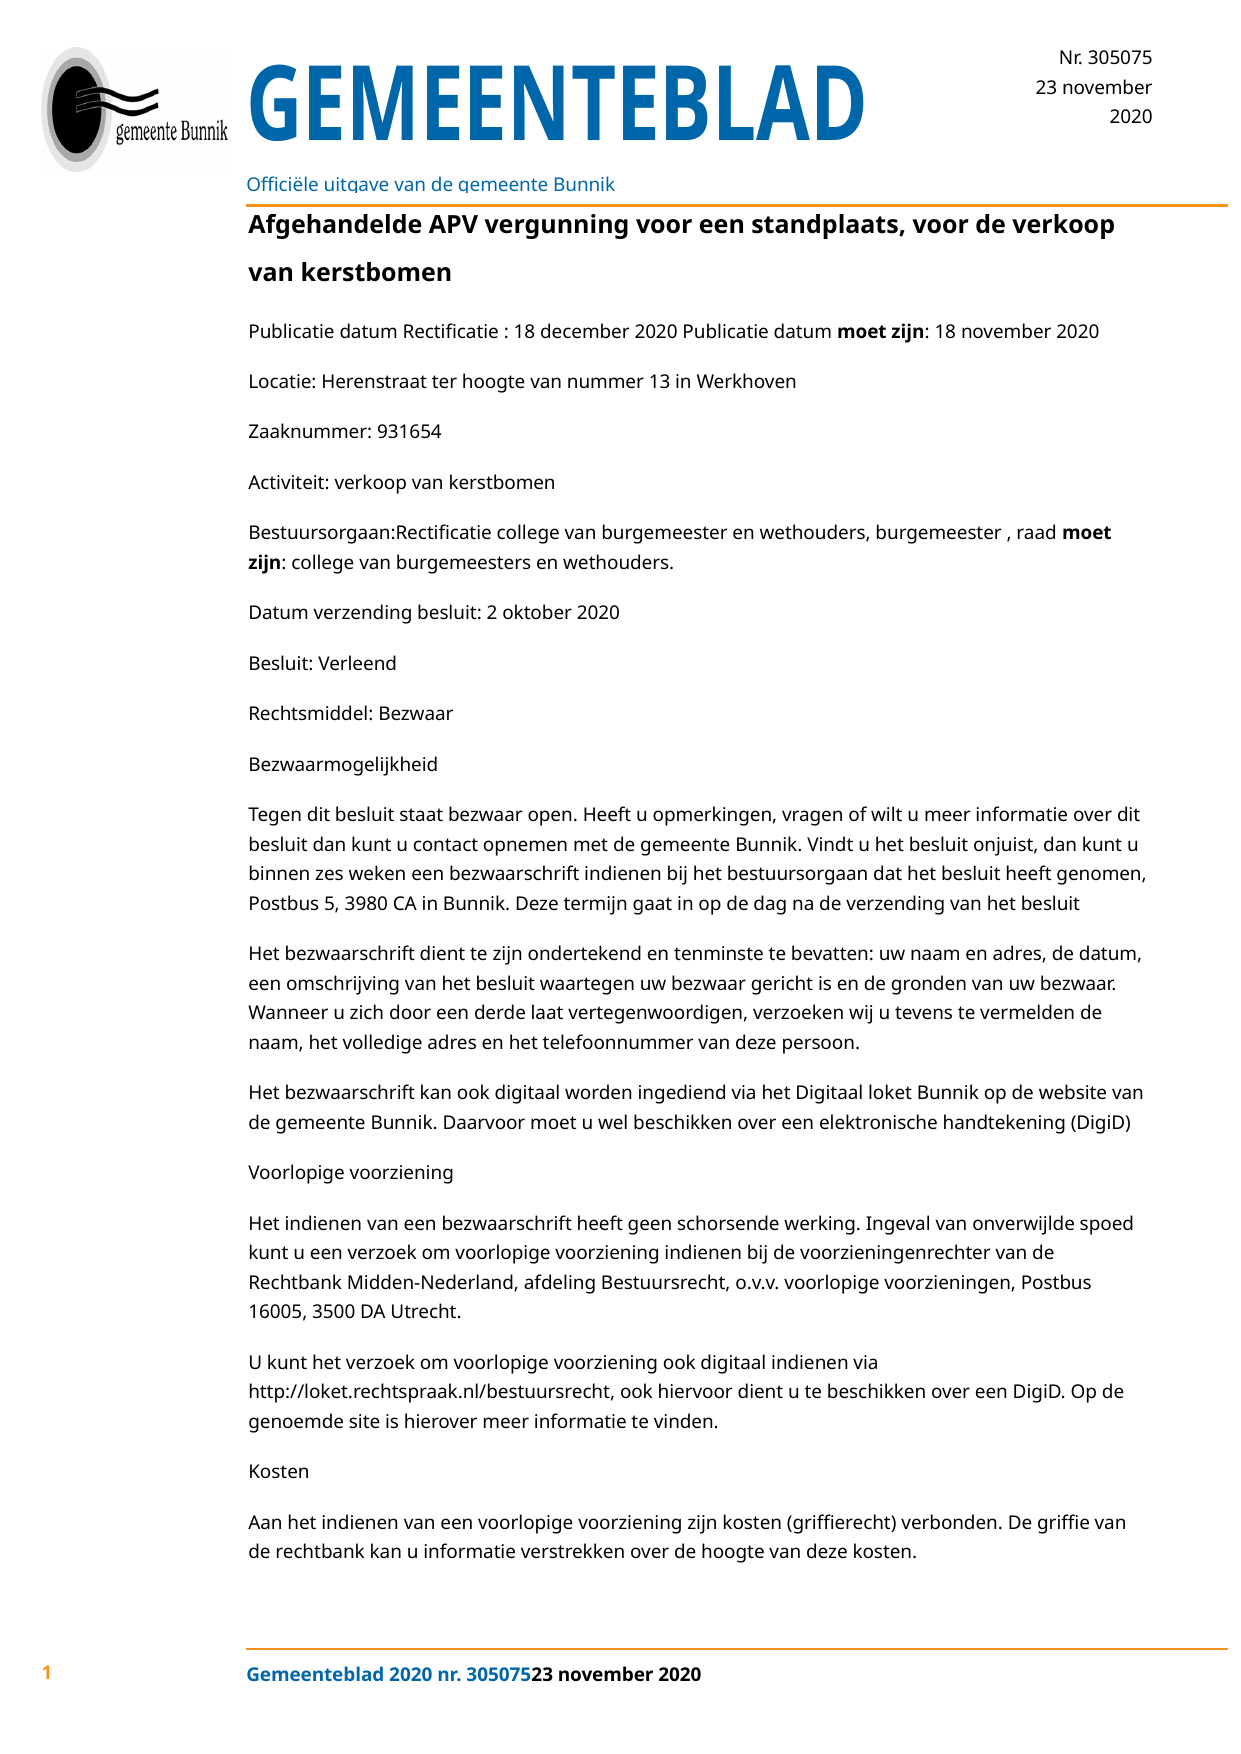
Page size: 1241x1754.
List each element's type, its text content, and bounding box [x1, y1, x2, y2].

text Publicatie datum Rectificatie : 18 december 2020 Publicatie datum moet zijn: 18 november 2020 [248, 318, 1152, 344]
text Kosten [248, 1459, 1152, 1484]
picture [41, 47, 231, 172]
text Aan het indienen van een voorlopige voorziening zijn kosten (griffierecht) verbonden. De griffie van de rechtbank kan u informatie verstrekken over de hoogte van deze kosten. [248, 1509, 1152, 1564]
text Afgehandelde APV vergunning voor een standplaats, voor de verkoop van kerstbomen [248, 207, 1152, 288]
text Besluit: Verleend [248, 650, 1152, 676]
text Locatie: Herenstraat ter hoogte van nummer 13 in Werkhoven [248, 368, 1152, 394]
text Bezwaarmogelijkheid [248, 751, 1152, 777]
text Tegen dit besluit staat bezwaar open. Heeft u opmerkingen, vragen of wilt u meer informatie over dit besluit dan kunt u contact opnemen met de gemeente Bunnik. Vindt u het besluit onjuist, dan kunt u binnen zes weken een bezwaarschrift indienen bij het bestuursorgaan dat het besluit heeft genomen, Postbus 5, 3980 CA in Bunnik. Deze termijn gaat in op de dag na de verzending van het besluit [248, 801, 1152, 916]
text Het bezwaarschrift dient te zijn ondertekend en tenminste te bevatten: uw naam en adres, de datum, een omschrijving van het besluit waartegen uw bezwaar gericht is en de gronden van uw bezwaar. Wanneer u zich door een derde laat vertegenwoordigen, verzoeken wij u tevens te vermelden de naam, het volledige adres en het telefoonnummer van deze persoon. [248, 940, 1152, 1055]
text Voorlopige voorziening [248, 1159, 1152, 1185]
text Het bezwaarschrift kan ook digitaal worden ingediend via het Digitaal loket Bunnik op de website van de gemeente Bunnik. Daarvoor moet u wel beschikken over een elektronische handtekening (DigiD) [248, 1079, 1152, 1135]
text Datum verzending besluit: 2 oktober 2020 [248, 599, 1152, 625]
text Rechtsmiddel: Bezwaar [248, 700, 1152, 726]
text Activiteit: verkoop van kerstbomen [248, 469, 1152, 495]
text Het indienen van een bezwaarschrift heeft geen schorsende werking. Ingeval van onverwijlde spoed kunt u een verzoek om voorlopige voorziening indienen bij de voorzieningenrechter van de Rechtbank Midden-Nederland, afdeling Bestuursrecht, o.v.v. voorlopige voorzieningen, Postbus 16005, 3500 DA Utrecht. [248, 1210, 1152, 1324]
text U kunt het verzoek om voorlopige voorziening ook digitaal indienen via http://loket.rechtspraak.nl/bestuursrecht, ook hiervoor dient u te beschikken over een DigiD. Op de genoemde site is hierover meer informatie te vinden. [248, 1349, 1152, 1434]
text Bestuursorgaan:Rectificatie college van burgemeester en wethouders, burgemeester , raad moet zijn: college van burgemeesters en wethouders. [248, 519, 1152, 575]
text Zaaknummer: 931654 [248, 419, 1152, 444]
